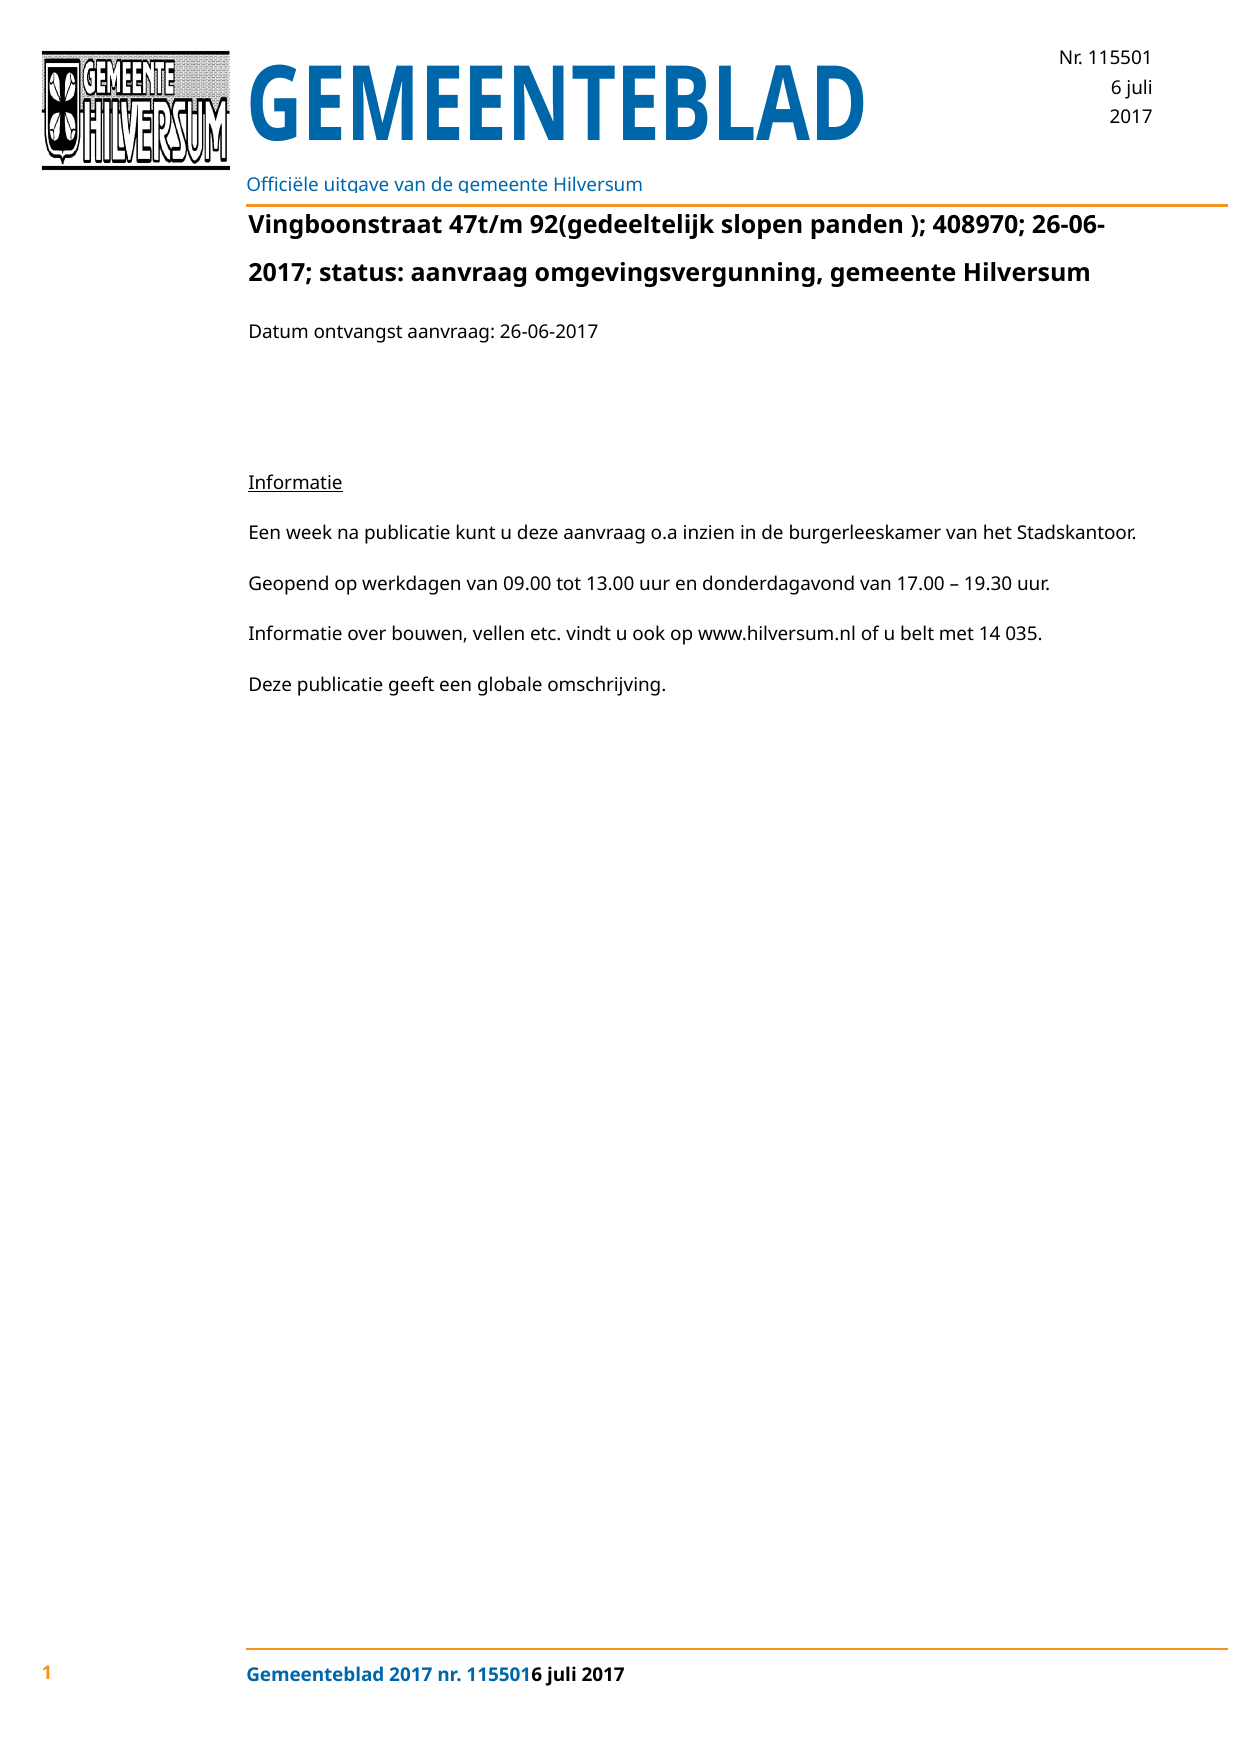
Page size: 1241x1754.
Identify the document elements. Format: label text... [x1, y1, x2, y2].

picture [41, 47, 231, 172]
text Geopend op werkdagen van 09.00 tot 13.00 uur en donderdagavond van 17.00 – 19.30 uur. [248, 570, 1152, 596]
text Vingboonstraat 47t/m 92(gedeeltelijk slopen panden ); 408970; 26-06-2017; status: aanvraag omgevingsvergunning, gemeente Hilversum [248, 207, 1152, 288]
text Informatie [248, 469, 1152, 495]
text Deze publicatie geeft een globale omschrijving. [248, 671, 1152, 697]
text Informatie over bouwen, vellen etc. vindt u ook op www.hilversum.nl of u belt met 14 035. [248, 620, 1152, 646]
text Een week na publicatie kunt u deze aanvraag o.a inzien in de burgerleeskamer van het Stadskantoor. [248, 519, 1152, 545]
text Datum ontvangst aanvraag: 26-06-2017 [248, 318, 1152, 344]
